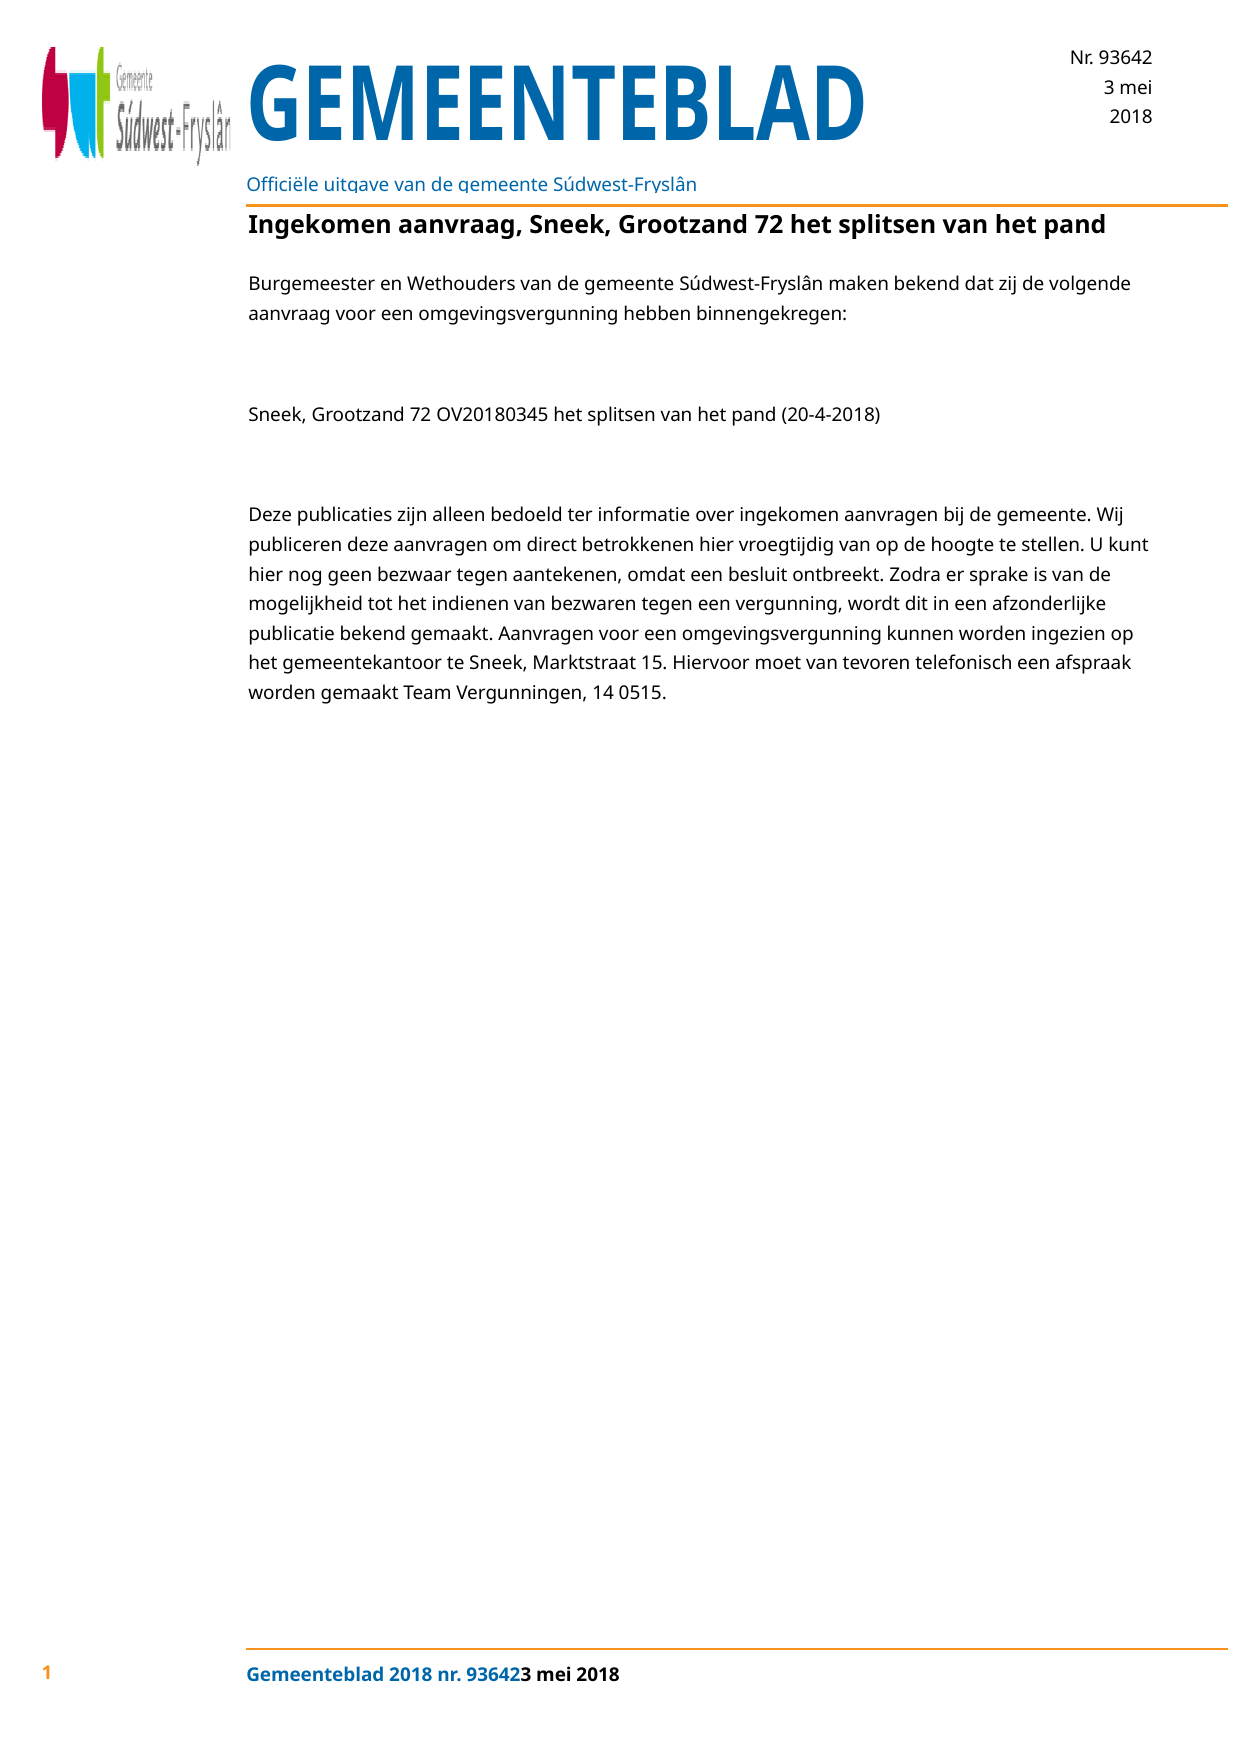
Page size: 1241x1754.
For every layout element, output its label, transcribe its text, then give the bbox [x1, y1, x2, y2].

text Ingekomen aanvraag, Sneek, Grootzand 72 het splitsen van het pand [248, 207, 1152, 241]
text Deze publicaties zijn alleen bedoeld ter informatie over ingekomen aanvragen bij de gemeente. Wij publiceren deze aanvragen om direct betrokkenen hier vroegtijdig van op de hoogte te stellen. U kunt hier nog geen bezwaar tegen aantekenen, omdat een besluit ontbreekt. Zodra er sprake is van de mogelijkheid tot het indienen van bezwaren tegen een vergunning, wordt dit in een afzonderlijke publicatie bekend gemaakt. Aanvragen voor een omgevingsvergunning kunnen worden ingezien op het gemeentekantoor te Sneek, Marktstraat 15. Hiervoor moet van tevoren telefonisch een afspraak worden gemaakt Team Vergunningen, 14 0515. [248, 502, 1152, 705]
text Burgemeester en Wethouders van de gemeente Súdwest-Fryslân maken bekend dat zij de volgende aanvraag voor een omgevingsvergunning hebben binnengekregen: [248, 270, 1152, 326]
text Sneek, Grootzand 72 OV20180345 het splitsen van het pand (20-4-2018) [248, 401, 1152, 426]
picture [41, 47, 231, 172]
